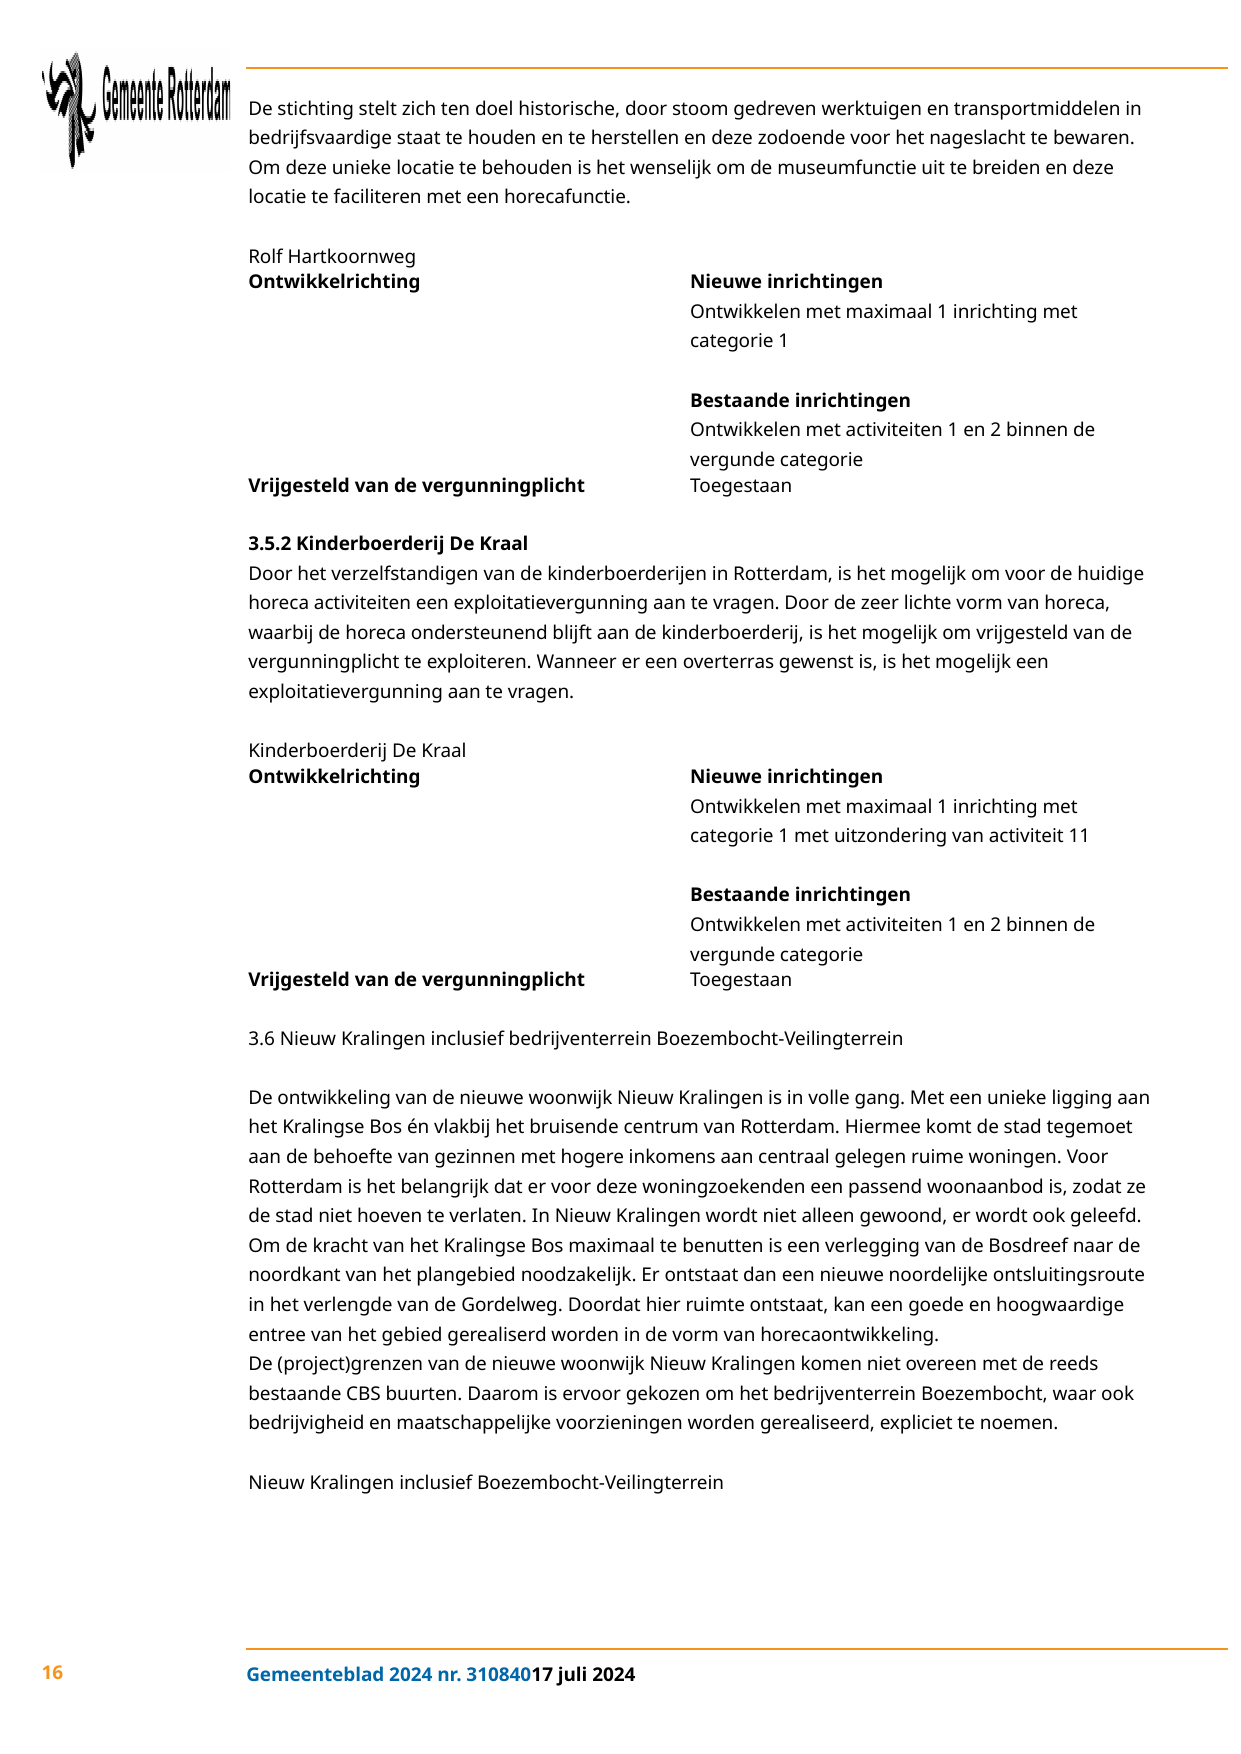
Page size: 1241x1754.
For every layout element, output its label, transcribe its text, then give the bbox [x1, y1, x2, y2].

table_cell Toegestaan [690, 472, 1152, 497]
picture [41, 47, 231, 172]
table_header Nieuw Kralingen inclusief Boezembocht-Veilingterrein [248, 1469, 1152, 1494]
text De (project)grenzen van de nieuwe woonwijk Nieuw Kralingen komen niet overeen met de reeds bestaande CBS buurten. Daarom is ervoor gekozen om het bedrijventerrein Boezembocht, waar ook bedrijvigheid en maatschappelijke voorzieningen worden gerealiseerd, expliciet te noemen. [248, 1350, 1152, 1435]
table_cell Toegestaan [690, 966, 1152, 992]
table_cell Nieuwe inrichtingen Ontwikkelen met maximaal 1 inrichting met categorie 1 Bestaande inrichtingen Ontwikkelen met activiteiten 1 en 2 binnen de vergunde categorie [690, 269, 1152, 472]
table_header Kinderboerderij De Kraal [248, 738, 1152, 763]
text 3.6 Nieuw Kralingen inclusief bedrijventerrein Boezembocht-Veilingterrein [248, 1025, 1152, 1051]
text Door het verzelfstandigen van de kinderboerderijen in Rotterdam, is het mogelijk om voor de huidige horeca activiteiten een exploitatievergunning aan te vragen. Door de zeer lichte vorm van horeca, waarbij de horeca ondersteunend blijft aan de kinderboerderij, is het mogelijk om vrijgesteld van de vergunningplicht te exploiteren. Wanneer er een overterras gewenst is, is het mogelijk een exploitatievergunning aan te vragen. [248, 560, 1152, 704]
table_cell Ontwikkelrichting [248, 763, 690, 966]
text De stichting stelt zich ten doel historische, door stoom gedreven werktuigen en transportmiddelen in bedrijfsvaardige staat te houden en te herstellen en deze zodoende voor het nageslacht te bewaren. Om deze unieke locatie te behouden is het wenselijk om de museumfunctie uit te breiden en deze locatie te faciliteren met een horecafunctie. [248, 95, 1152, 209]
table_cell Nieuwe inrichtingen Ontwikkelen met maximaal 1 inrichting met categorie 1 met uitzondering van activiteit 11 Bestaande inrichtingen Ontwikkelen met activiteiten 1 en 2 binnen de vergunde categorie [690, 763, 1152, 966]
table_cell Vrijgesteld van de vergunningplicht [248, 966, 690, 992]
table_cell Ontwikkelrichting [248, 269, 690, 472]
table_cell Vrijgesteld van de vergunningplicht [248, 472, 690, 497]
table_header Rolf Hartkoornweg [248, 243, 1152, 268]
text 3.5.2 Kinderboerderij De Kraal [248, 530, 1152, 556]
text De ontwikkeling van de nieuwe woonwijk Nieuw Kralingen is in volle gang. Met een unieke ligging aan het Kralingse Bos én vlakbij het bruisende centrum van Rotterdam. Hiermee komt de stad tegemoet aan de behoefte van gezinnen met hogere inkomens aan centraal gelegen ruime woningen. Voor Rotterdam is het belangrijk dat er voor deze woningzoekenden een passend woonaanbod is, zodat ze de stad niet hoeven te verlaten. In Nieuw Kralingen wordt niet alleen gewoond, er wordt ook geleefd. Om de kracht van het Kralingse Bos maximaal te benutten is een verlegging van de Bosdreef naar de noordkant van het plangebied noodzakelijk. Er ontstaat dan een nieuwe noordelijke ontsluitingsroute in het verlengde van de Gordelweg. Doordat hier ruimte ontstaat, kan een goede en hoogwaardige entree van het gebied gerealiserd worden in de vorm van horecaontwikkeling. [248, 1084, 1152, 1347]
